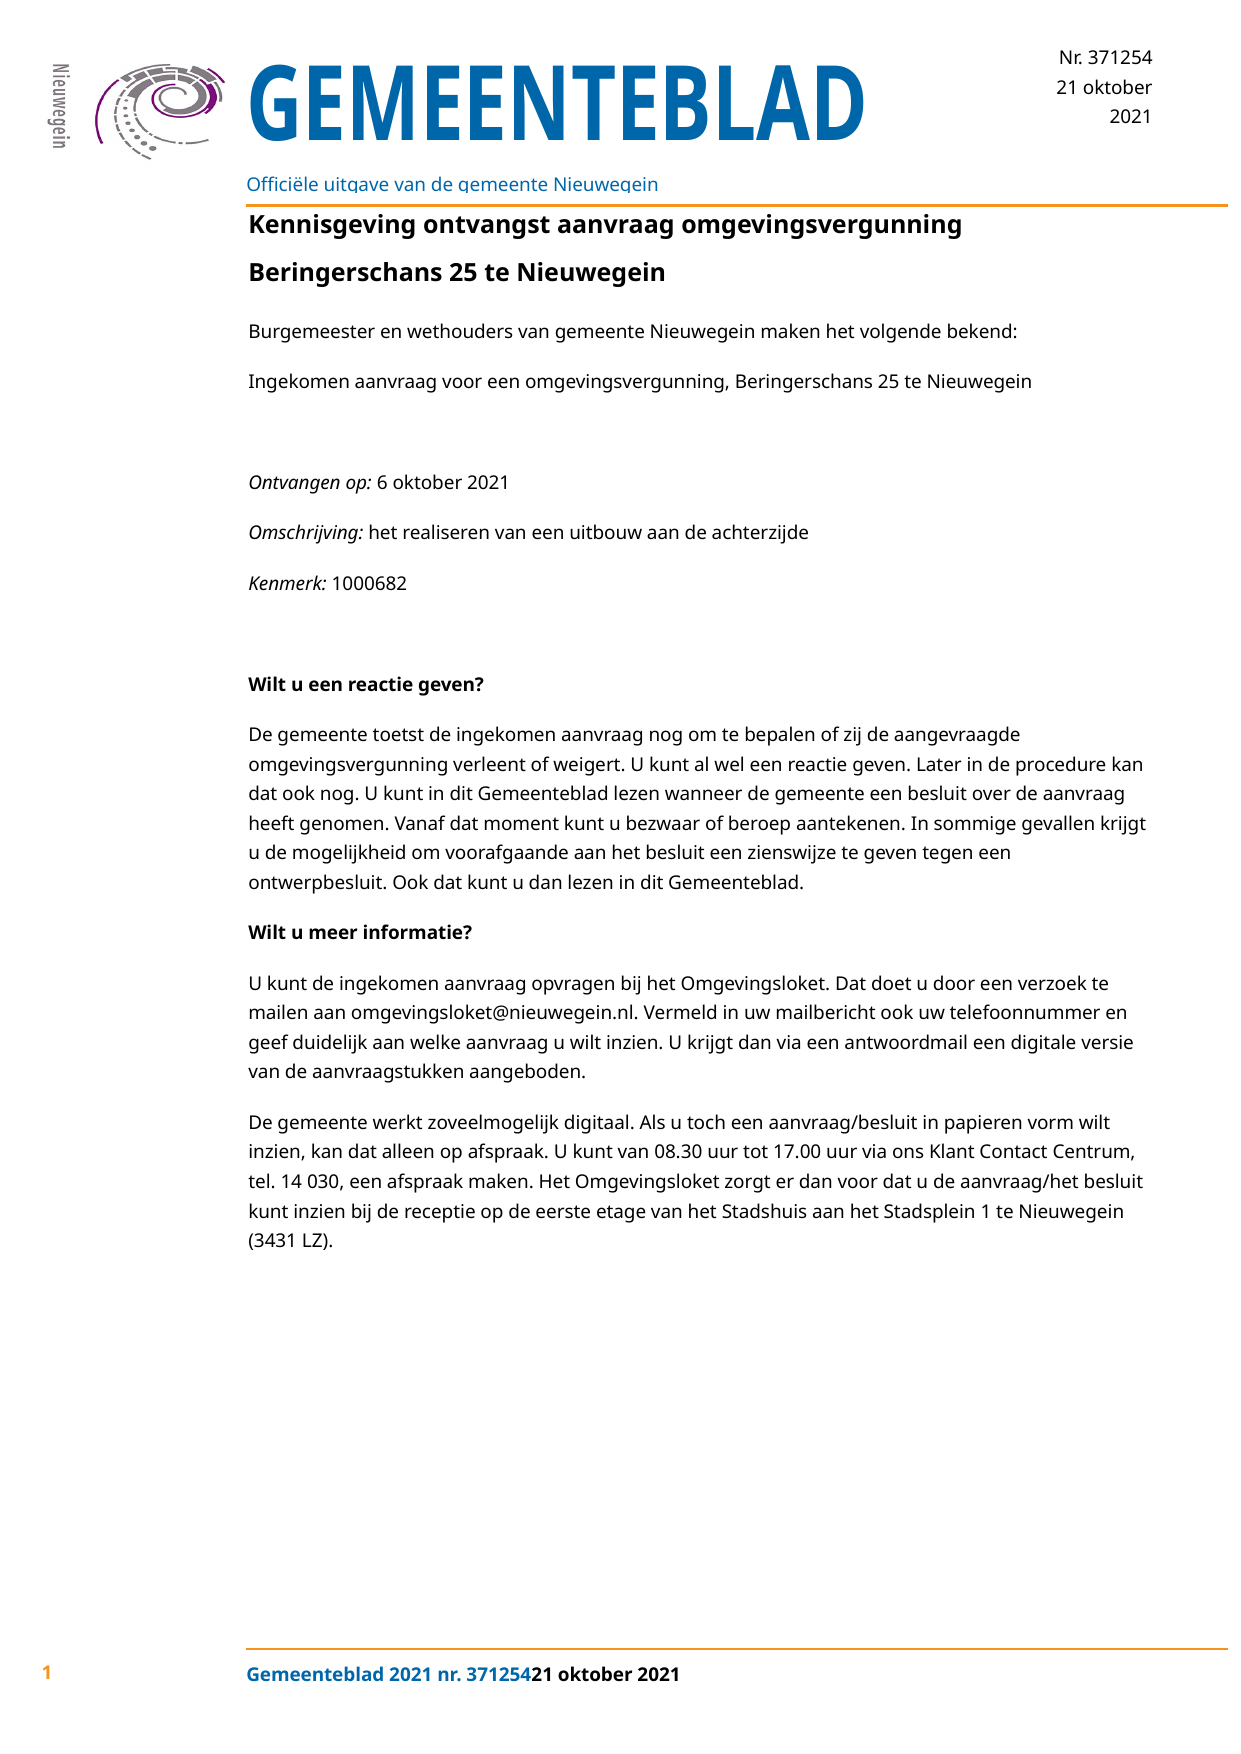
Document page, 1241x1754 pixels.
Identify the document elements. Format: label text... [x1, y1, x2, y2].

text Kenmerk: 1000682 [248, 570, 1152, 596]
text Wilt u een reactie geven? [248, 671, 1152, 697]
text Ingekomen aanvraag voor een omgevingsvergunning, Beringerschans 25 te Nieuwegein [248, 368, 1152, 394]
text Ontvangen op: 6 oktober 2021 [248, 469, 1152, 495]
text De gemeente werkt zoveelmogelijk digitaal. Als u toch een aanvraag/besluit in papieren vorm wilt inzien, kan dat alleen op afspraak. U kunt van 08.30 uur tot 17.00 uur via ons Klant Contact Centrum, tel. 14 030, een afspraak maken. Het Omgevingsloket zorgt er dan voor dat u de aanvraag/het besluit kunt inzien bij de receptie op de eerste etage van het Stadshuis aan het Stadsplein 1 te Nieuwegein (3431 LZ). [248, 1109, 1152, 1253]
text Omschrijving: het realiseren van een uitbouw aan de achterzijde [248, 519, 1152, 545]
text Burgemeester en wethouders van gemeente Nieuwegein maken het volgende bekend: [248, 318, 1152, 344]
text De gemeente toetst de ingekomen aanvraag nog om te bepalen of zij de aangevraagde omgevingsvergunning verleent of weigert. U kunt al wel een reactie geven. Later in de procedure kan dat ook nog. U kunt in dit Gemeenteblad lezen wanneer de gemeente een besluit over de aanvraag heeft genomen. Vanaf dat moment kunt u bezwaar of beroep aantekenen. In sommige gevallen krijgt u de mogelijkheid om voorafgaande aan het besluit een zienswijze te geven tegen een ontwerpbesluit. Ook dat kunt u dan lezen in dit Gemeenteblad. [248, 721, 1152, 895]
text Kennisgeving ontvangst aanvraag omgevingsvergunning Beringerschans 25 te Nieuwegein [248, 207, 1152, 288]
text Wilt u meer informatie? [248, 919, 1152, 945]
text U kunt de ingekomen aanvraag opvragen bij het Omgevingsloket. Dat doet u door een verzoek te mailen aan omgevingsloket@nieuwegein.nl. Vermeld in uw mailbericht ook uw telefoonnummer en geef duidelijk aan welke aanvraag u wilt inzien. U krijgt dan via een antwoordmail een digitale versie van de aanvraagstukken aangeboden. [248, 970, 1152, 1084]
picture [41, 47, 231, 172]
